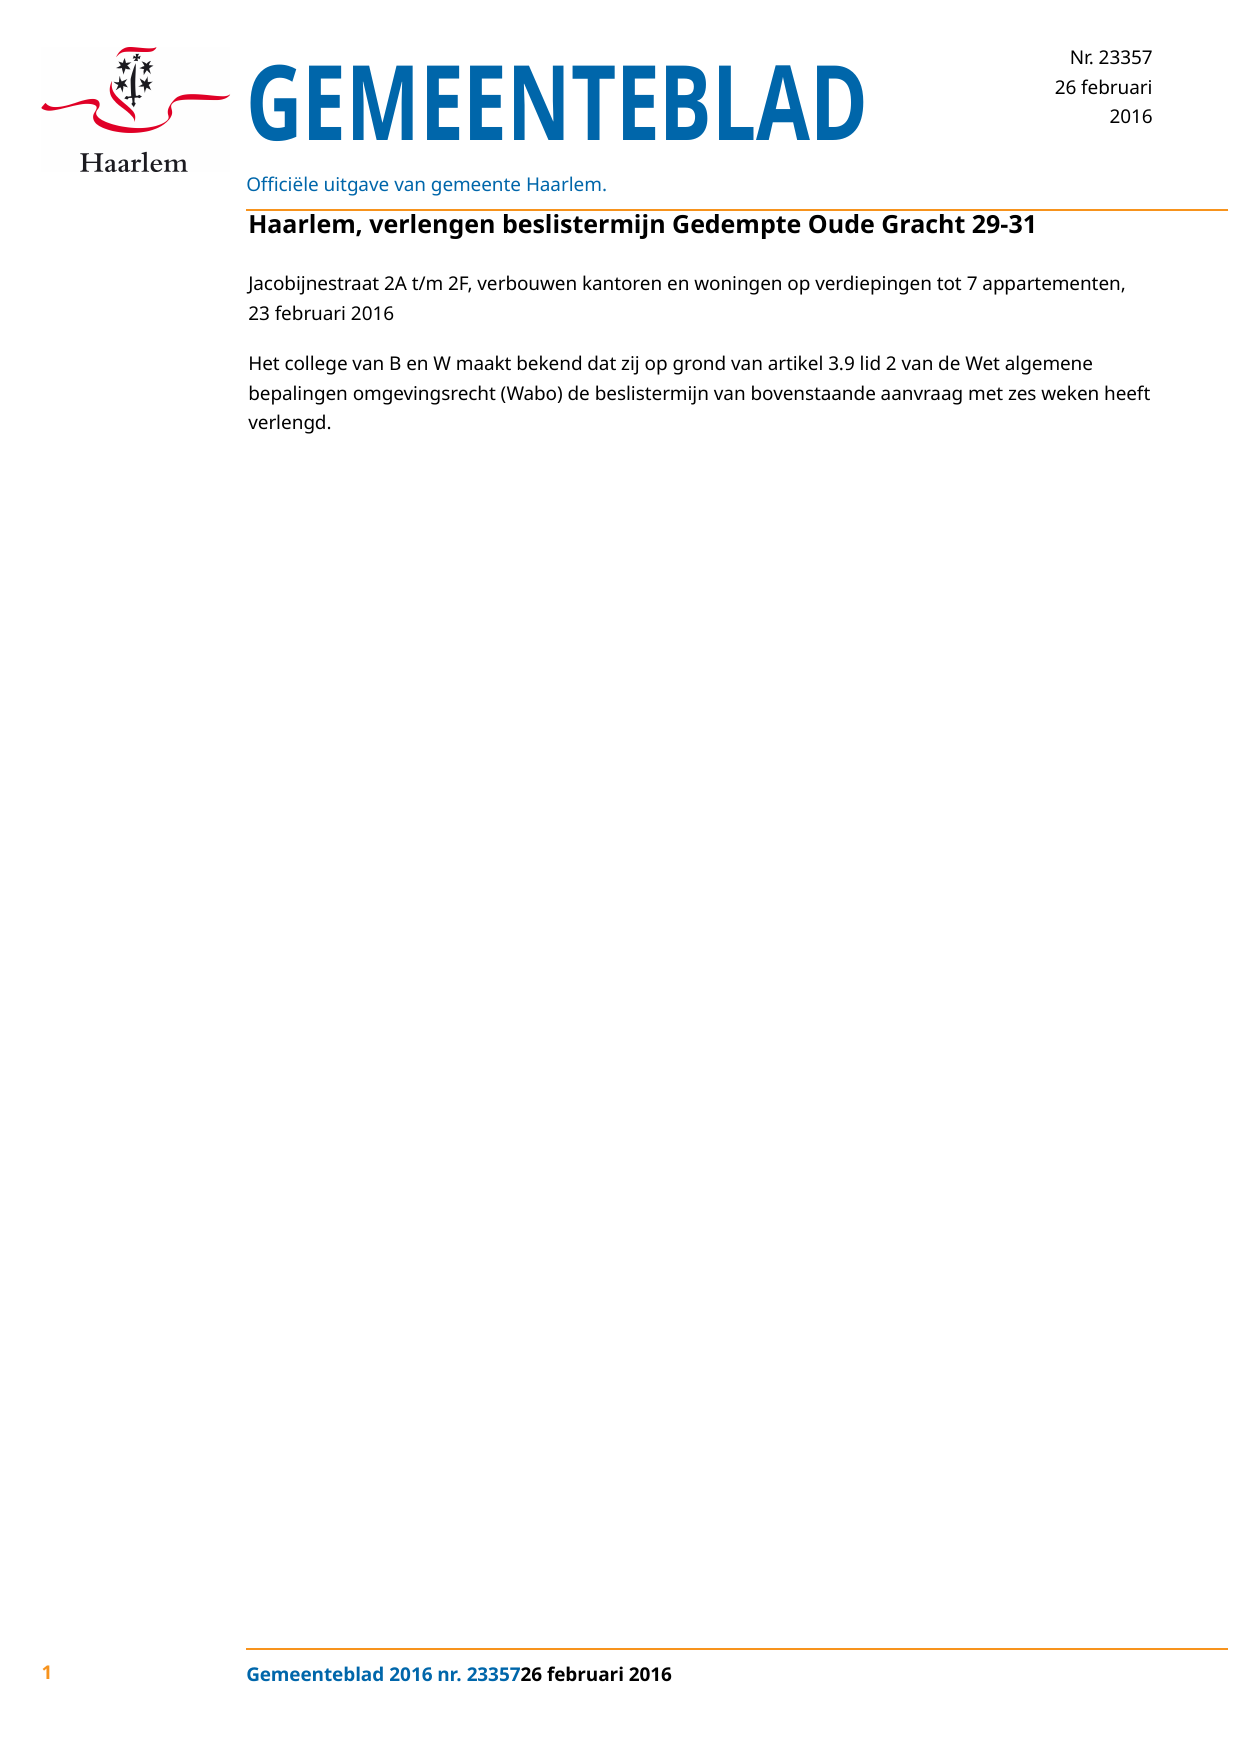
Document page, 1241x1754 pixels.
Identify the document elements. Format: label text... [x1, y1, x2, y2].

picture [41, 47, 231, 172]
text Haarlem, verlengen beslistermijn Gedempte Oude Gracht 29-31 [248, 211, 1152, 241]
text Het college van B en W maakt bekend dat zij op grond van artikel 3.9 lid 2 van de Wet algemene bepalingen omgevingsrecht (Wabo) de beslistermijn van bovenstaande aanvraag met zes weken heeft verlengd. [248, 350, 1152, 435]
text Jacobijnestraat 2A t/m 2F, verbouwen kantoren en woningen op verdiepingen tot 7 appartementen, 23 februari 2016 [248, 270, 1152, 326]
